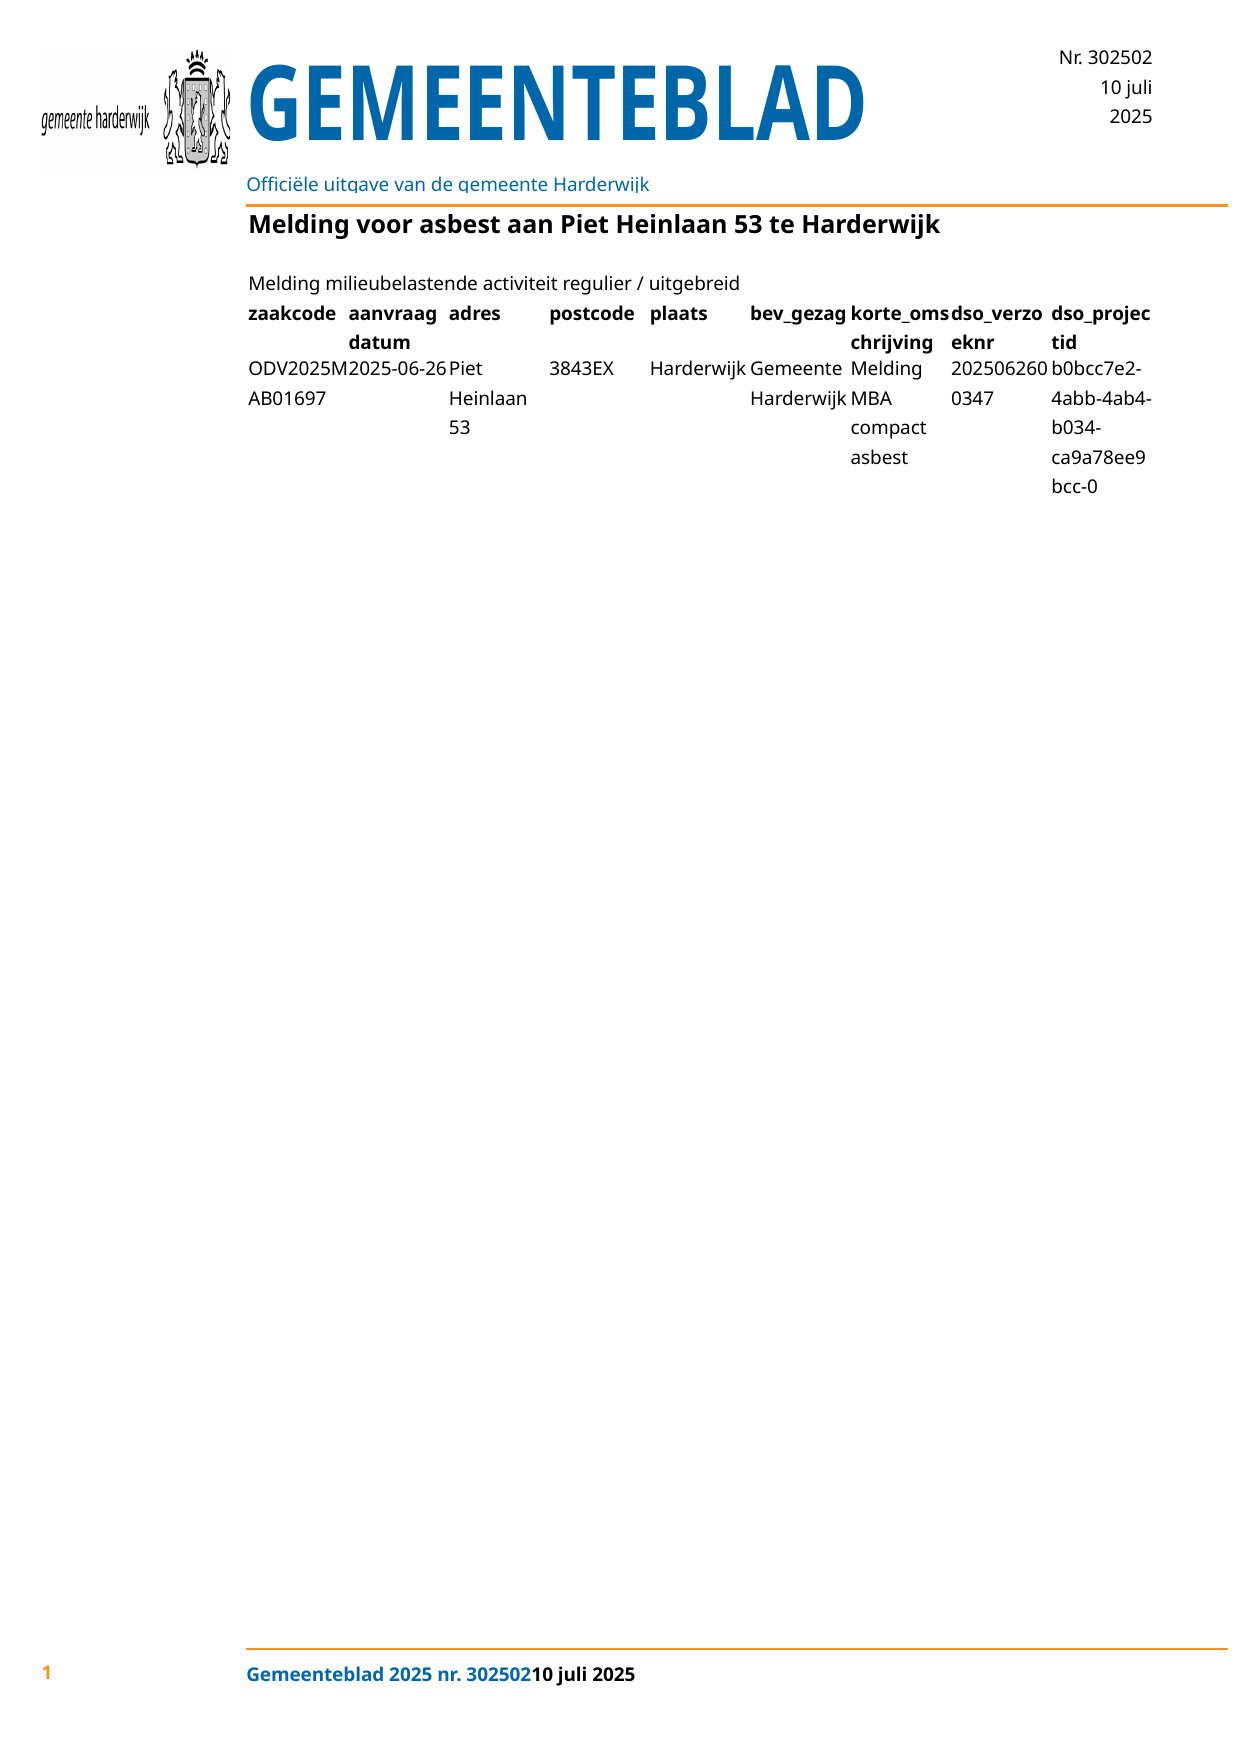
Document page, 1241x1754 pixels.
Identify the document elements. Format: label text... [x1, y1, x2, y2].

table_cell ODV2025MAB01697 [248, 355, 348, 499]
table_cell Gemeente Harderwijk [750, 355, 850, 499]
table_header plaats [650, 300, 750, 355]
table_cell Piet Heinlaan 53 [449, 355, 549, 499]
table_header korte_omschrijving [850, 300, 951, 355]
text Melding milieubelastende activiteit regulier / uitgebreid [248, 270, 1152, 296]
table_cell 3843EX [549, 355, 649, 499]
table_cell Harderwijk [650, 355, 750, 499]
table_header adres [449, 300, 549, 355]
table_cell 2025-06-26 [348, 355, 449, 499]
table_header aanvraagdatum [348, 300, 449, 355]
table_cell 2025062600347 [951, 355, 1051, 499]
table_header zaakcode [248, 300, 348, 355]
table_header dso_verzoeknr [951, 300, 1051, 355]
table_cell Melding MBA compact asbest [850, 355, 951, 499]
table_header postcode [549, 300, 649, 355]
table_cell b0bcc7e2-4abb-4ab4-b034-ca9a78ee9bcc-0 [1051, 355, 1152, 499]
table_header dso_projectid [1051, 300, 1152, 355]
text Melding voor asbest aan Piet Heinlaan 53 te Harderwijk [248, 207, 1152, 241]
table_header bev_gezag [750, 300, 850, 355]
picture [41, 47, 231, 172]
